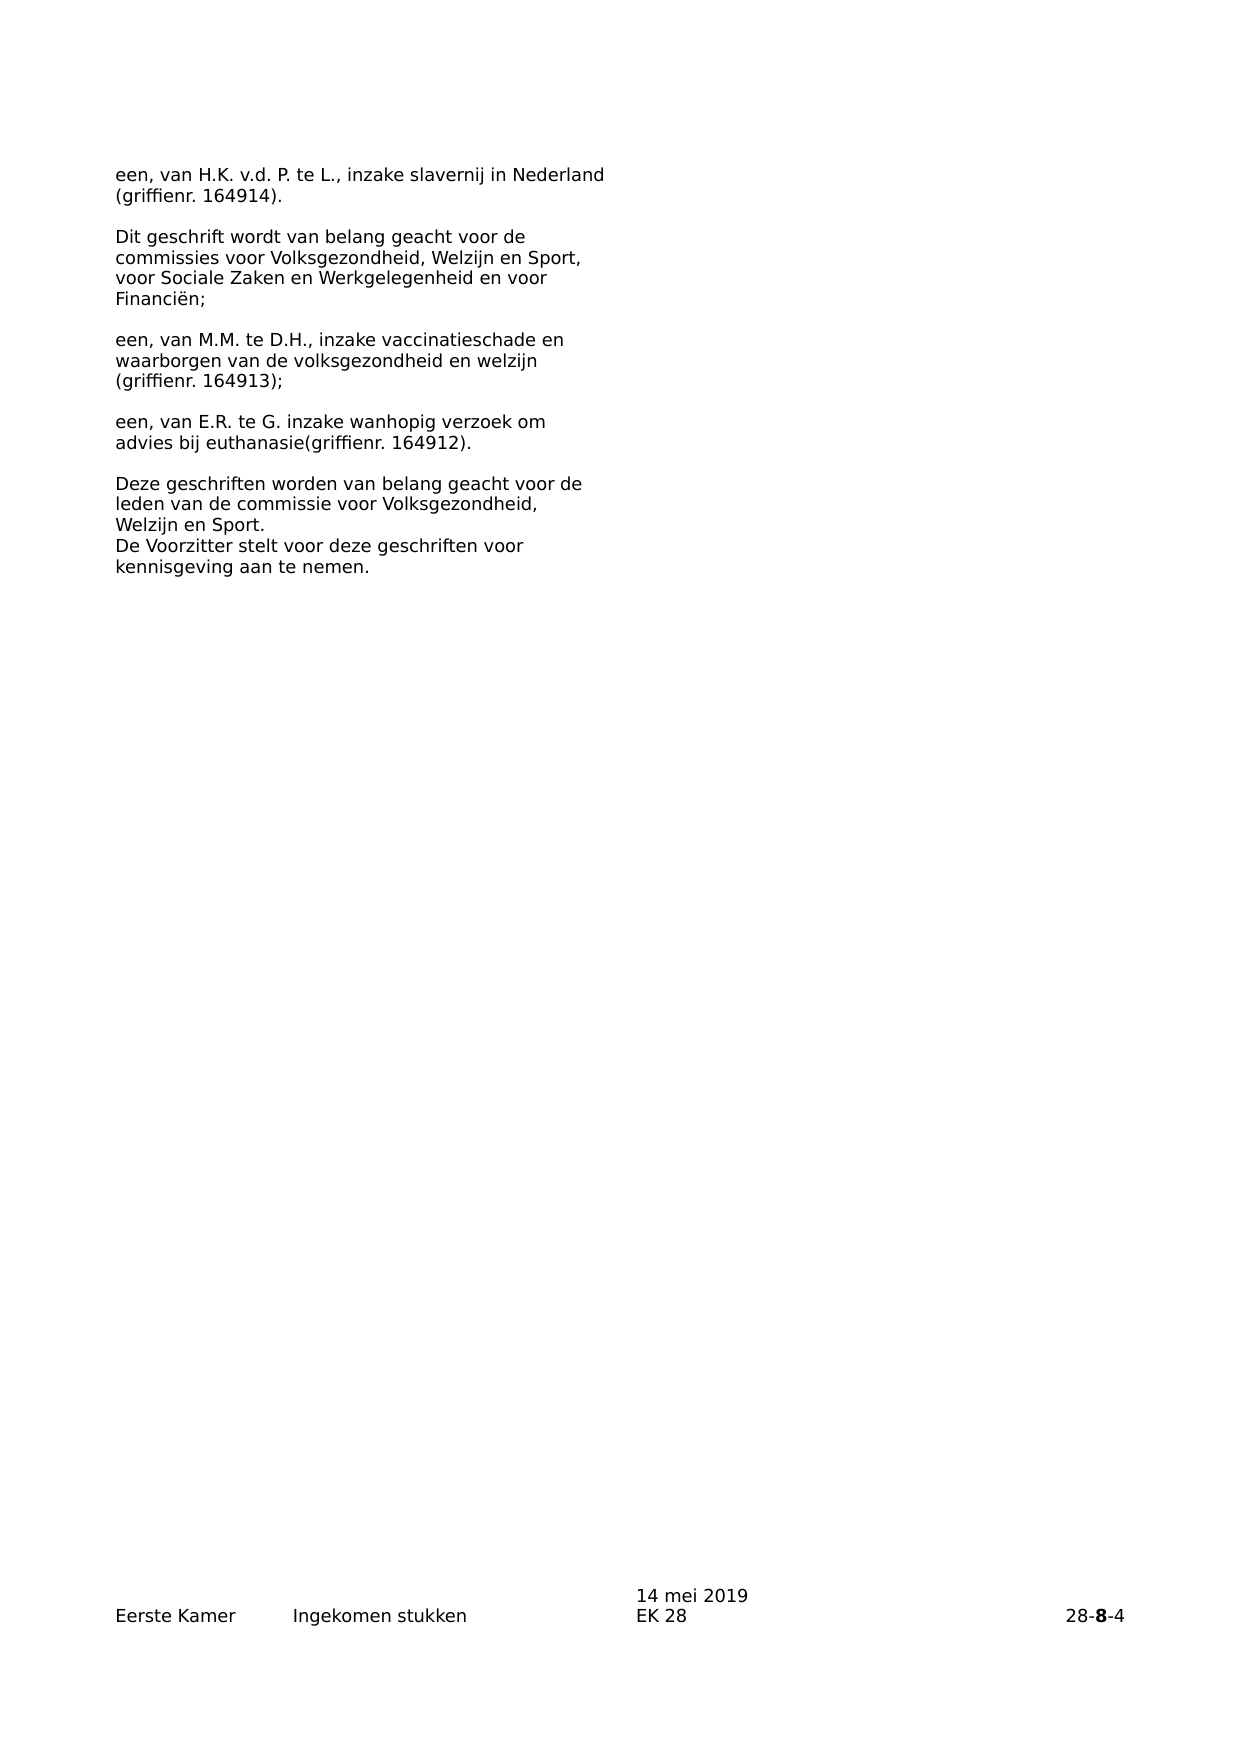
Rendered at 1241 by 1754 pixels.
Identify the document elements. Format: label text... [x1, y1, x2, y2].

text een, van H.K. v.d. P. te L., inzake slavernij in Nederland (griffienr. 164914). [115, 165, 605, 207]
text Deze geschriften worden van belang geacht voor de leden van de commissie voor Volksgezondheid, Welzijn en Sport. [115, 473, 605, 536]
text een, van E.R. te G. inzake wanhopig verzoek om advies bij euthanasie(griffienr. 164912). [115, 412, 605, 453]
text De Voorzitter stelt voor deze geschriften voor kennisgeving aan te nemen. [115, 536, 605, 577]
text Dit geschrift wordt van belang geacht voor de commissies voor Volksgezondheid, Welzijn en Sport, voor Sociale Zaken en Werkgelegenheid en voor Financiën; [115, 227, 605, 310]
text een, van M.M. te D.H., inzake vaccinatieschade en waarborgen van de volksgezondheid en welzijn (griffienr. 164913); [115, 330, 605, 392]
